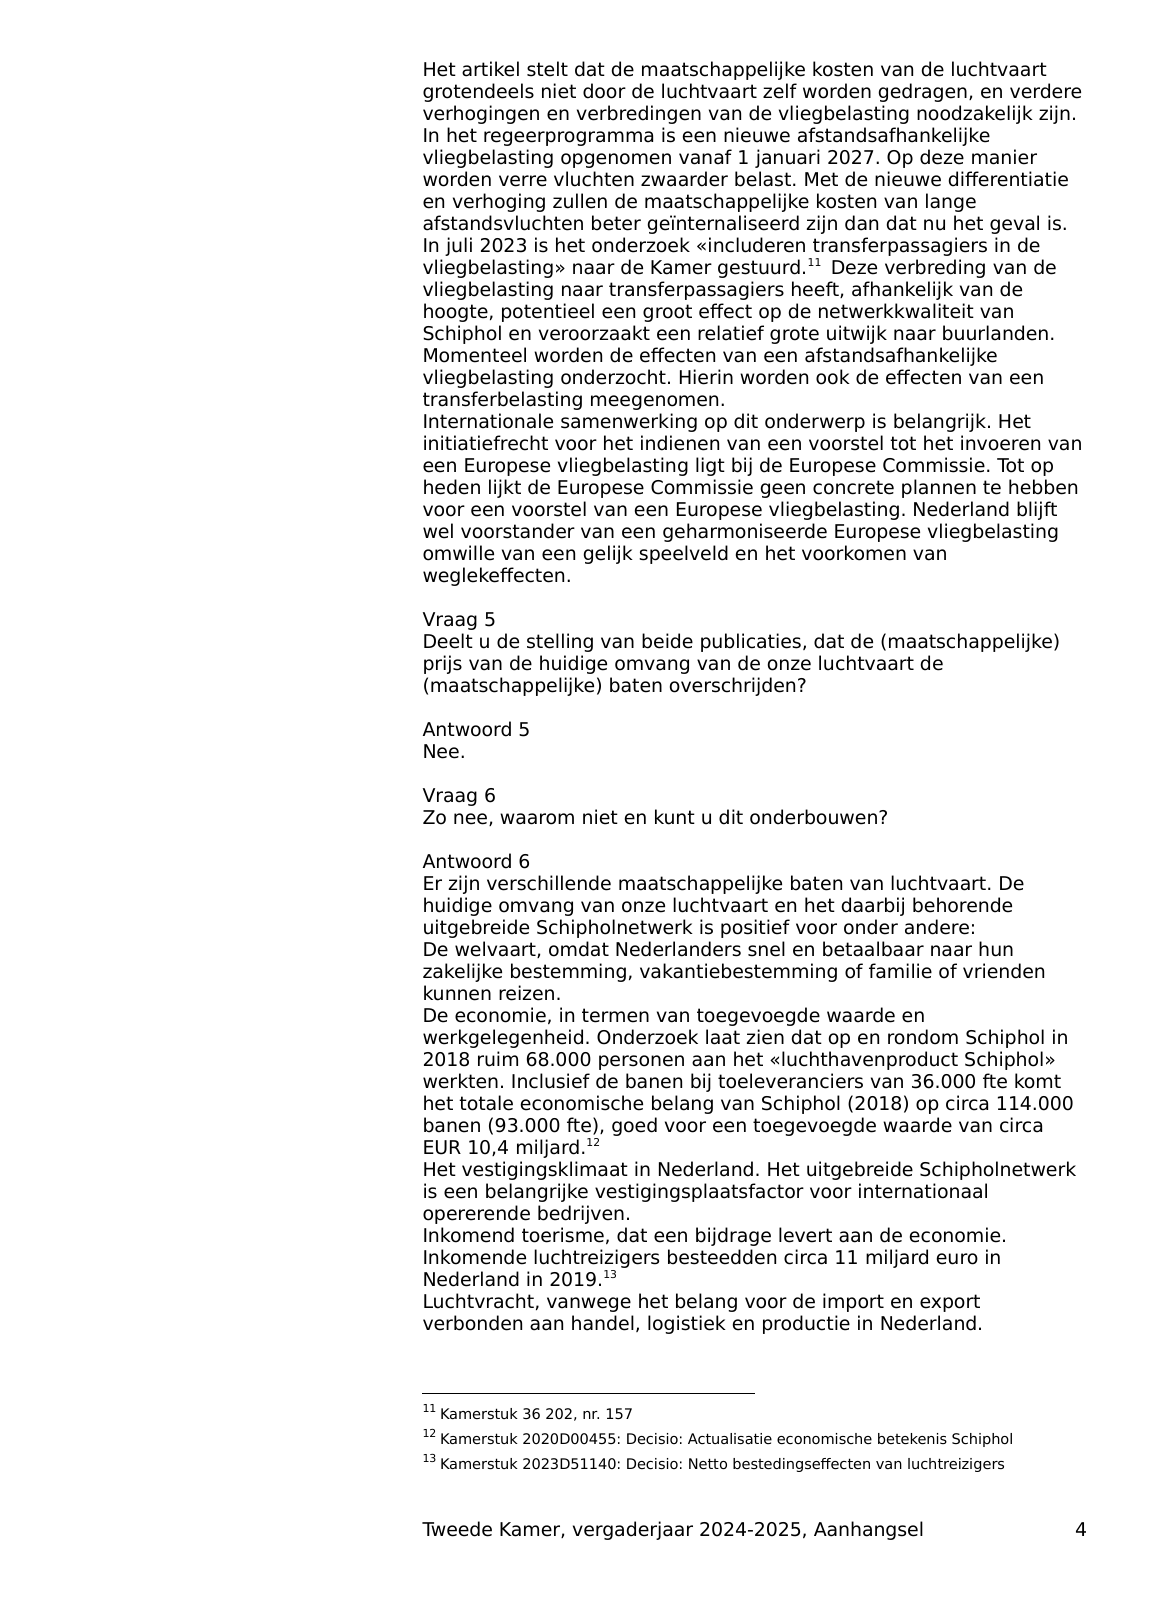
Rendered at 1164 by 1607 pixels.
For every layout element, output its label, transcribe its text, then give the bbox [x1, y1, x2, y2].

text Er zijn verschillende maatschappelijke baten van luchtvaart. De huidige omvang van onze luchtvaart en het daarbij behorende uitgebreide Schipholnetwerk is positief voor onder andere: [422, 873, 1087, 939]
text Kamerstuk 36 202, nr. 157 [422, 1402, 1087, 1424]
text Het vestigingsklimaat in Nederland. Het uitgebreide Schipholnetwerk is een belangrijke vestigingsplaatsfactor voor internationaal opererende bedrijven. [422, 1159, 1087, 1225]
text Zo nee, waarom niet en kunt u dit onderbouwen? [422, 807, 1087, 829]
text Vraag 5 [422, 609, 1087, 631]
text Deelt u de stelling van beide publicaties, dat de (maatschappelijke) prijs van de huidige omvang van de onze luchtvaart de (maatschappelijke) baten overschrijden? [422, 631, 1087, 697]
text De economie, in termen van toegevoegde waarde en werkgelegenheid. Onderzoek laat zien dat op en rondom Schiphol in 2018 ruim 68.000 personen aan het «luchthavenproduct Schiphol» werkten. Inclusief de banen bij toeleveranciers van 36.000 fte komt het totale economische belang van Schiphol (2018) op circa 114.000 banen (93.000 fte), goed voor een toegevoegde waarde van circa EUR 10,4 miljard. [422, 1005, 1087, 1159]
text De welvaart, omdat Nederlanders snel en betaalbaar naar hun zakelijke bestemming, vakantiebestemming of familie of vrienden kunnen reizen. [422, 939, 1087, 1005]
text Nee. [422, 741, 1087, 763]
text Kamerstuk 2020D00455: Decisio: Actualisatie economische betekenis Schiphol [422, 1427, 1087, 1449]
text Antwoord 5 [422, 719, 1087, 741]
text Vraag 6 [422, 785, 1087, 807]
text In het regeerprogramma is een nieuwe afstandsafhankelijke vliegbelasting opgenomen vanaf 1 januari 2027. Op deze manier worden verre vluchten zwaarder belast. Met de nieuwe differentiatie en verhoging zullen de maatschappelijke kosten van lange afstandsvluchten beter geïnternaliseerd zijn dan dat nu het geval is. [422, 125, 1087, 235]
text Antwoord 6 [422, 851, 1087, 873]
text Kamerstuk 2023D51140: Decisio: Netto bestedingseffecten van luchtreizigers [422, 1452, 1087, 1474]
text Inkomend toerisme, dat een bijdrage levert aan de economie. Inkomende luchtreizigers besteedden circa 11 miljard euro in Nederland in 2019. [422, 1225, 1087, 1291]
text Luchtvracht, vanwege het belang voor de import en export verbonden aan handel, logistiek en productie in Nederland. [422, 1291, 1087, 1335]
text Internationale samenwerking op dit onderwerp is belangrijk. Het initiatiefrecht voor het indienen van een voorstel tot het invoeren van een Europese vliegbelasting ligt bij de Europese Commissie. Tot op heden lijkt de Europese Commissie geen concrete plannen te hebben voor een voorstel van een Europese vliegbelasting. Nederland blijft wel voorstander van een geharmoniseerde Europese vliegbelasting omwille van een gelijk speelveld en het voorkomen van weglekeffecten. [422, 411, 1087, 587]
text Het artikel stelt dat de maatschappelijke kosten van de luchtvaart grotendeels niet door de luchtvaart zelf worden gedragen, en verdere verhogingen en verbredingen van de vliegbelasting noodzakelijk zijn. [422, 59, 1087, 125]
text In juli 2023 is het onderzoek «includeren transferpassagiers in de vliegbelasting» naar de Kamer gestuurd. Deze verbreding van de vliegbelasting naar transferpassagiers heeft, afhankelijk van de hoogte, potentieel een groot effect op de netwerkkwaliteit van Schiphol en veroorzaakt een relatief grote uitwijk naar buurlanden. Momenteel worden de effecten van een afstandsafhankelijke vliegbelasting onderzocht. Hierin worden ook de effecten van een transferbelasting meegenomen. [422, 235, 1087, 411]
